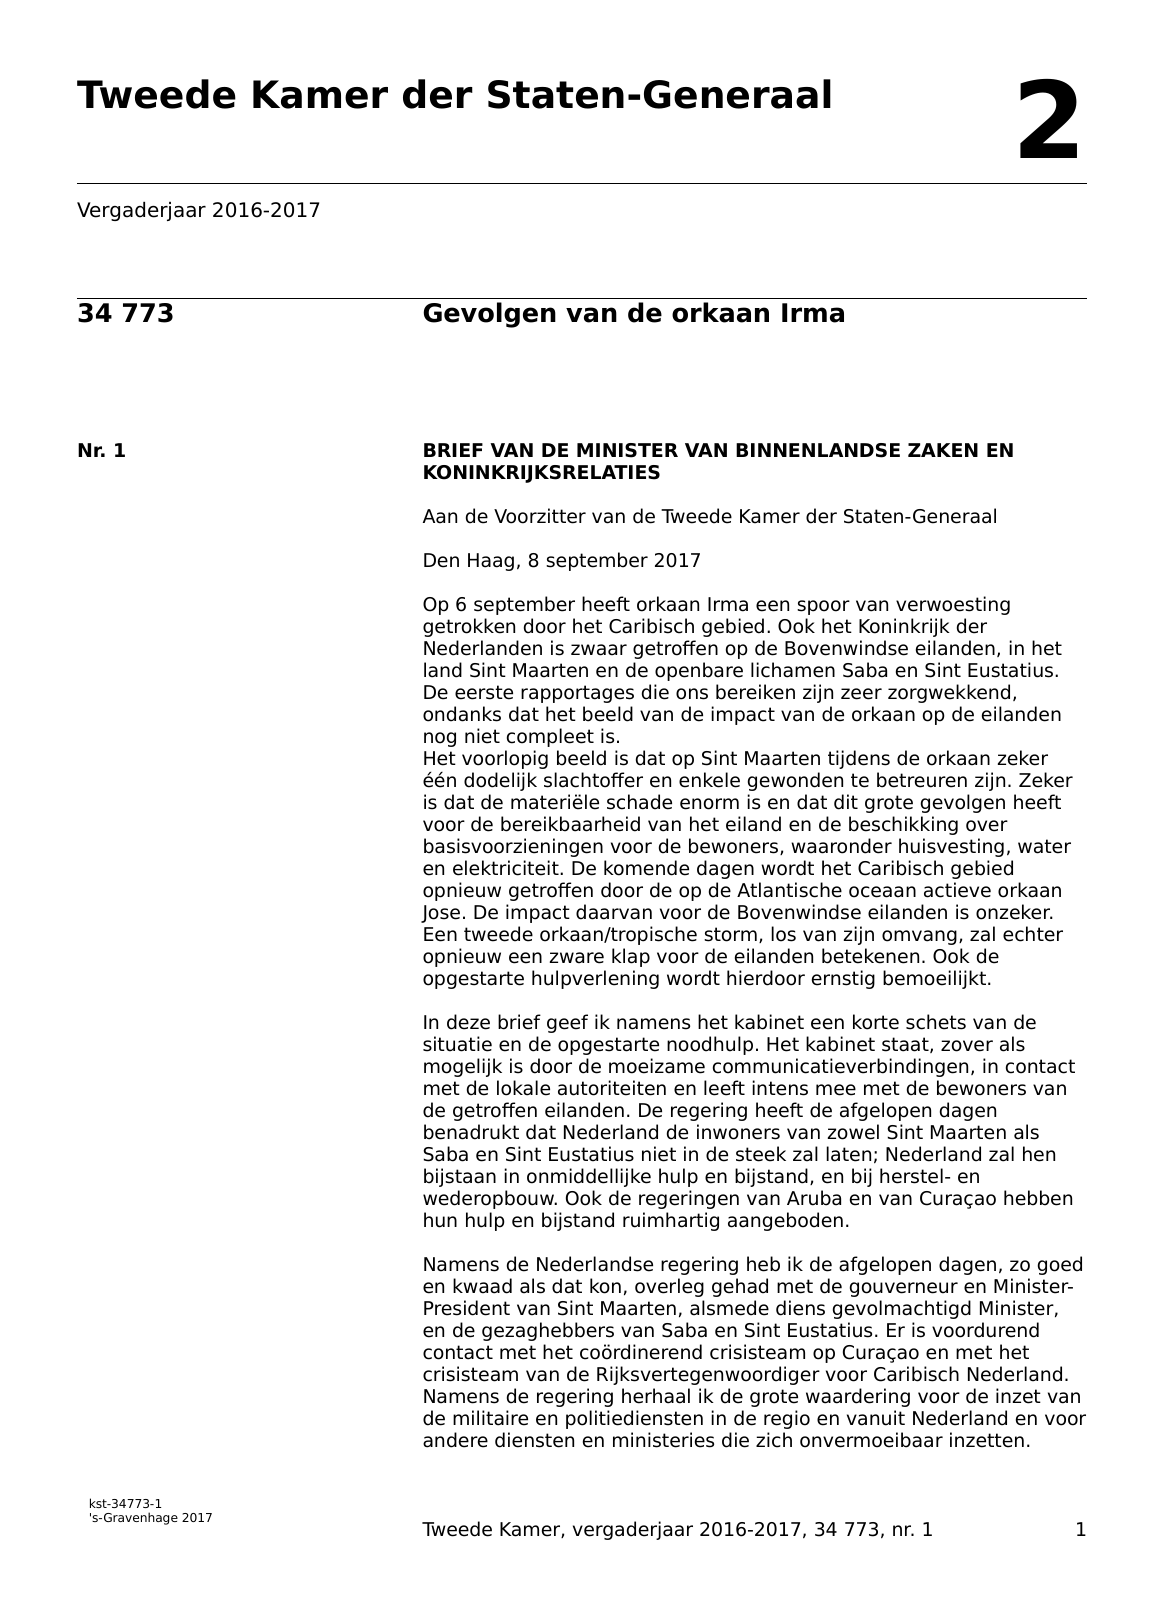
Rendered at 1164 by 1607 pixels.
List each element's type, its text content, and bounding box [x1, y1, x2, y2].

table_header Tweede Kamer der Staten-Generaal [77, 59, 886, 183]
text In deze brief geef ik namens het kabinet een korte schets van de situatie en de opgestarte noodhulp. Het kabinet staat, zover als mogelijk is door de moeizame communicatieverbindingen, in contact met de lokale autoriteiten en leeft intens mee met de bewoners van de getroffen eilanden. De regering heeft de afgelopen dagen benadrukt dat Nederland de inwoners van zowel Sint Maarten als Saba en Sint Eustatius niet in de steek zal laten; Nederland zal hen bijstaan in onmiddellijke hulp en bijstand, en bij herstel- en wederopbouw. Ook de regeringen van Aruba en van Curaçao hebben hun hulp en bijstand ruimhartig aangeboden. [422, 1012, 1087, 1232]
subtitle 34 773 Gevolgen van de orkaan Irma [77, 299, 1087, 329]
text Aan de Voorzitter van de Tweede Kamer der Staten-Generaal [422, 506, 1087, 528]
text 's-Gravenhage 2017 [88, 1511, 323, 1525]
text kst-34773-1 [88, 1497, 323, 1511]
table_cell Vergaderjaar 2016-2017 [77, 184, 1087, 298]
text Namens de Nederlandse regering heb ik de afgelopen dagen, zo goed en kwaad als dat kon, overleg gehad met de gouverneur en Minister-President van Sint Maarten, alsmede diens gevolmachtigd Minister, en de gezaghebbers van Saba en Sint Eustatius. Er is voordurend contact met het coördinerend crisisteam op Curaçao en met het crisisteam van de Rijksvertegenwoordiger voor Caribisch Nederland. [422, 1254, 1087, 1386]
text Den Haag, 8 september 2017 [422, 550, 1087, 572]
subtitle Nr. 1 BRIEF VAN DE MINISTER VAN BINNENLANDSE ZAKEN EN KONINKRIJKSRELATIES [77, 440, 1087, 484]
text Op 6 september heeft orkaan Irma een spoor van verwoesting getrokken door het Caribisch gebied. Ook het Koninkrijk der Nederlanden is zwaar getroffen op de Bovenwindse eilanden, in het land Sint Maarten en de openbare lichamen Saba en Sint Eustatius. De eerste rapportages die ons bereiken zijn zeer zorgwekkend, ondanks dat het beeld van de impact van de orkaan op de eilanden nog niet compleet is. [422, 594, 1087, 748]
text Het voorlopig beeld is dat op Sint Maarten tijdens de orkaan zeker één dodelijk slachtoffer en enkele gewonden te betreuren zijn. Zeker is dat de materiële schade enorm is en dat dit grote gevolgen heeft voor de bereikbaarheid van het eiland en de beschikking over basisvoorzieningen voor de bewoners, waaronder huisvesting, water en elektriciteit. De komende dagen wordt het Caribisch gebied opnieuw getroffen door de op de Atlantische oceaan actieve orkaan Jose. De impact daarvan voor de Bovenwindse eilanden is onzeker. Een tweede orkaan/tropische storm, los van zijn omvang, zal echter opnieuw een zware klap voor de eilanden betekenen. Ook de opgestarte hulpverlening wordt hierdoor ernstig bemoeilijkt. [422, 748, 1087, 990]
table_header 2 [886, 59, 1087, 183]
text Namens de regering herhaal ik de grote waardering voor de inzet van de militaire en politiediensten in de regio en vanuit Nederland en voor andere diensten en ministeries die zich onvermoeibaar inzetten. [422, 1386, 1087, 1452]
